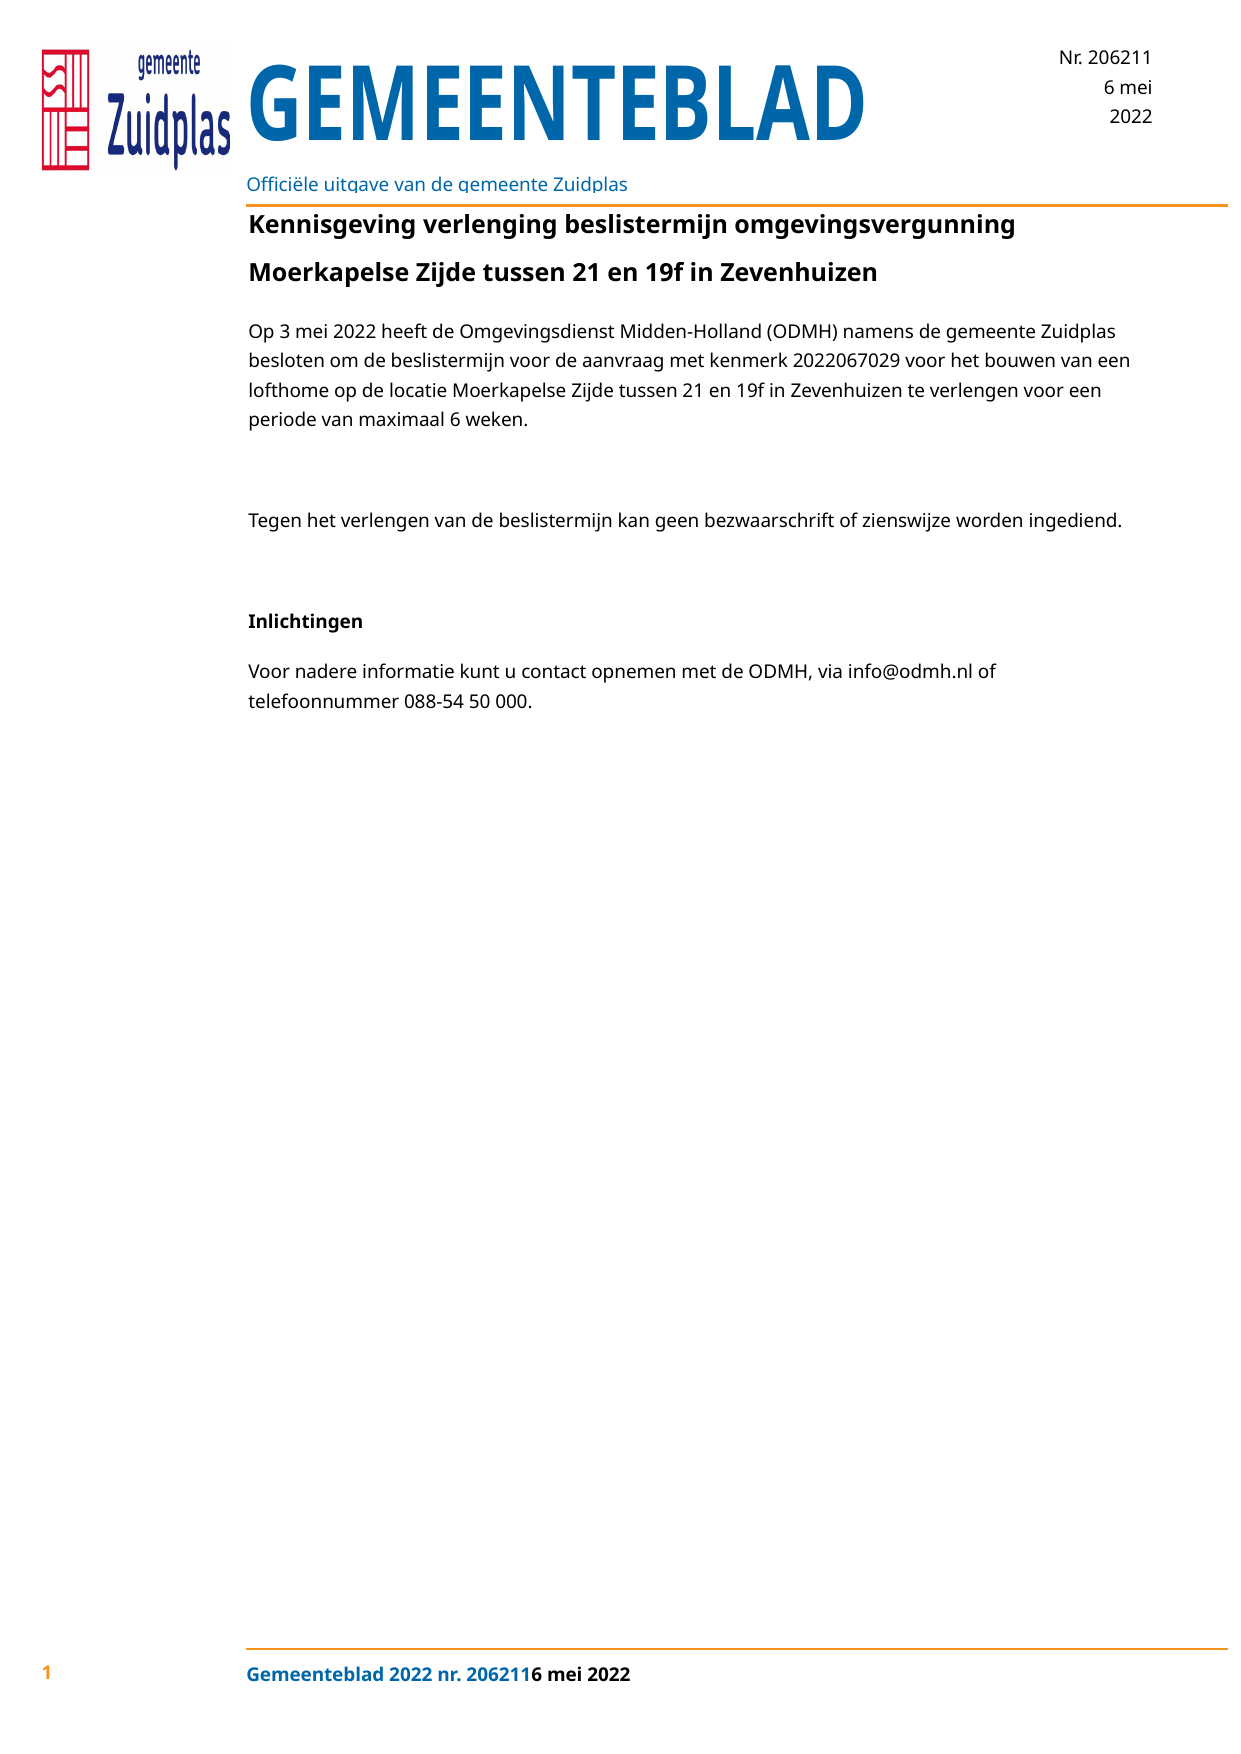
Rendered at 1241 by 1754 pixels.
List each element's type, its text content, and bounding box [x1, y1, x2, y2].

text Voor nadere informatie kunt u contact opnemen met de ODMH, via info@odmh.nl of telefoonnummer 088-54 50 000. [248, 659, 1152, 714]
text Op 3 mei 2022 heeft de Omgevingsdienst Midden-Holland (ODMH) namens de gemeente Zuidplas besloten om de beslistermijn voor de aanvraag met kenmerk 2022067029 voor het bouwen van een lofthome op de locatie Moerkapelse Zijde tussen 21 en 19f in Zevenhuizen te verlengen voor een periode van maximaal 6 weken. [248, 318, 1152, 432]
text Tegen het verlengen van de beslistermijn kan geen bezwaarschrift of zienswijze worden ingediend. [248, 507, 1152, 533]
text Inlichtingen [248, 608, 1152, 634]
picture [41, 47, 231, 172]
text Kennisgeving verlenging beslistermijn omgevingsvergunning Moerkapelse Zijde tussen 21 en 19f in Zevenhuizen [248, 207, 1152, 288]
